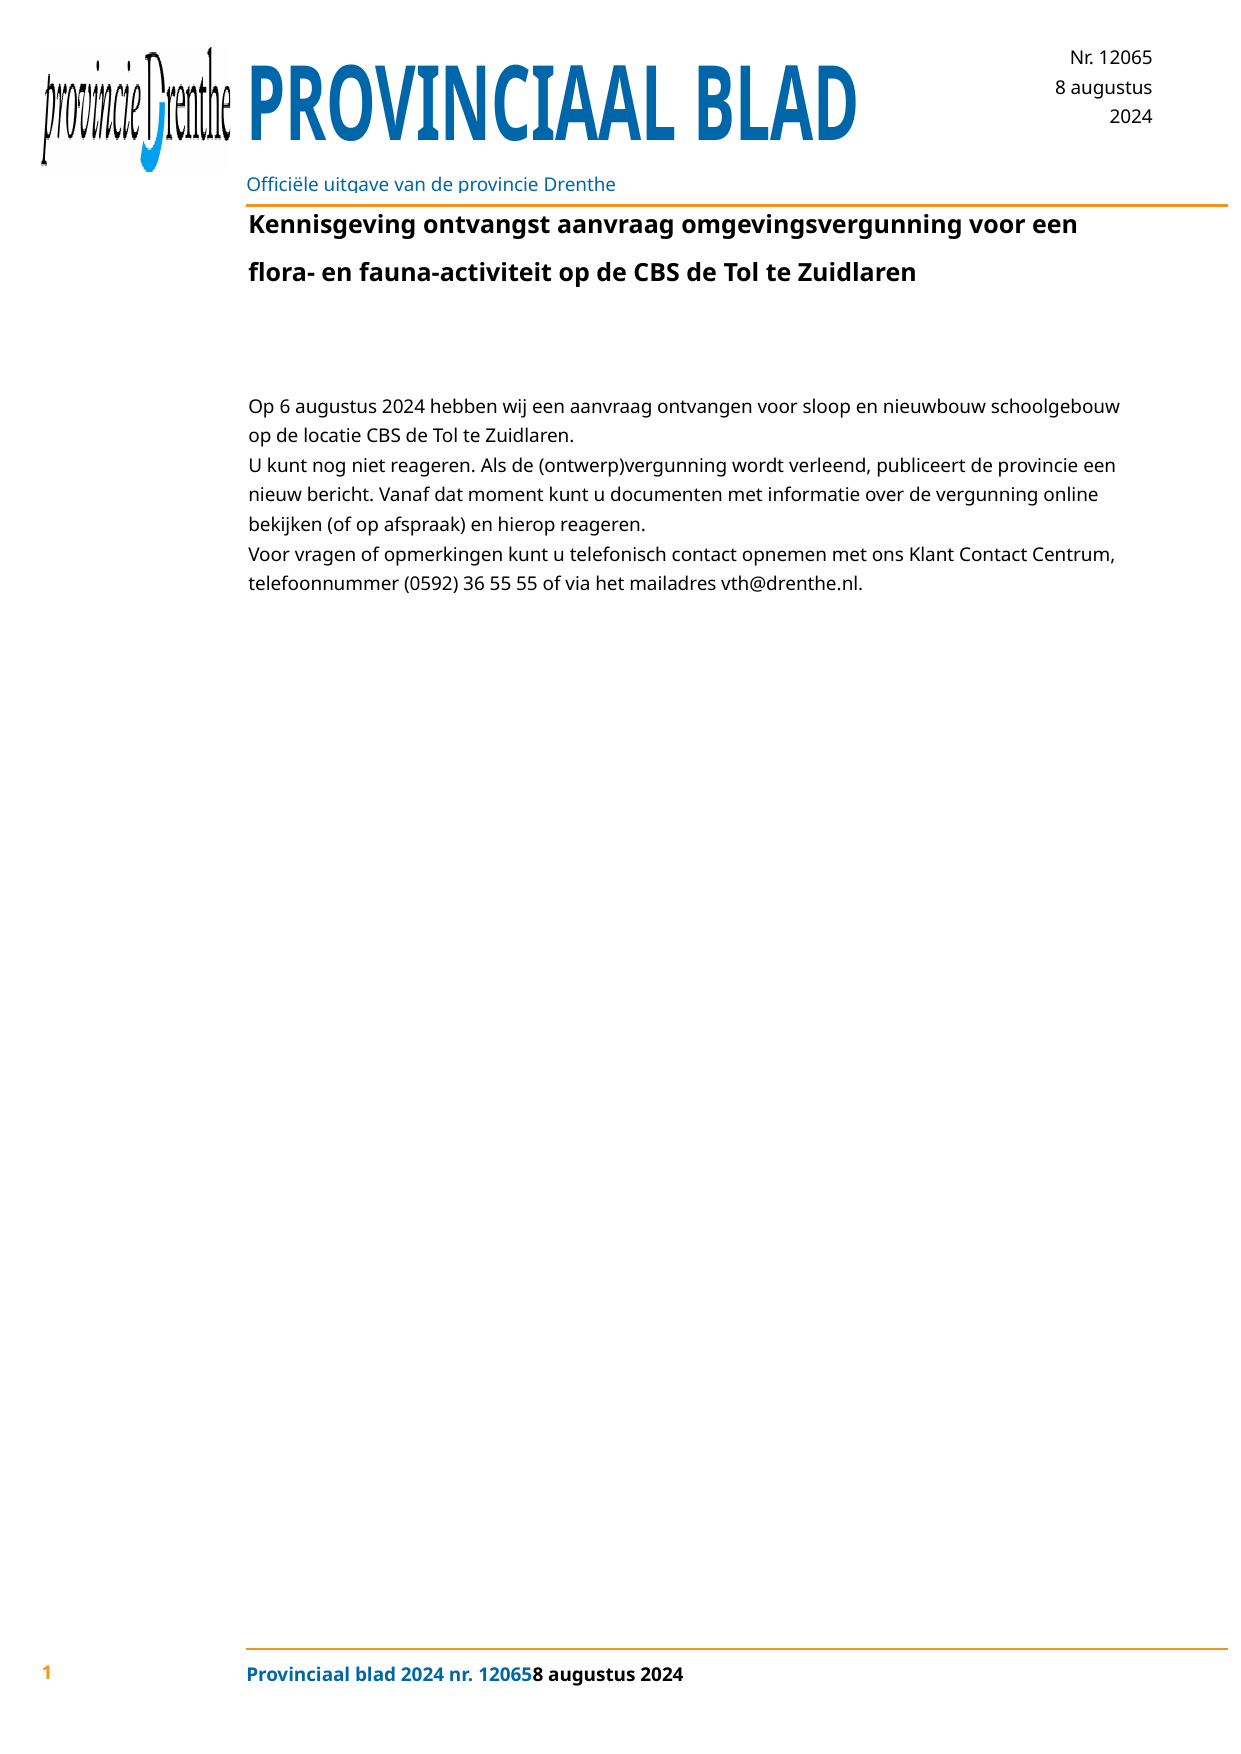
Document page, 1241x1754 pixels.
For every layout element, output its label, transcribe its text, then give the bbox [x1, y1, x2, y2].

text Kennisgeving ontvangst aanvraag omgevingsvergunning voor een flora- en fauna-activiteit op de CBS de Tol te Zuidlaren [248, 207, 1152, 288]
text U kunt nog niet reageren. Als de (ontwerp)vergunning wordt verleend, publiceert de provincie een nieuw bericht. Vanaf dat moment kunt u documenten met informatie over de vergunning online bekijken (of op afspraak) en hierop reageren. [248, 452, 1152, 537]
text Op 6 augustus 2024 hebben wij een aanvraag ontvangen voor sloop en nieuwbouw schoolgebouw [248, 393, 1152, 419]
text Voor vragen of opmerkingen kunt u telefonisch contact opnemen met ons Klant Contact Centrum, telefoonnummer (0592) 36 55 55 of via het mailadres vth@drenthe.nl. [248, 541, 1152, 596]
text op de locatie CBS de Tol te Zuidlaren. [248, 422, 1152, 448]
picture [41, 47, 231, 172]
